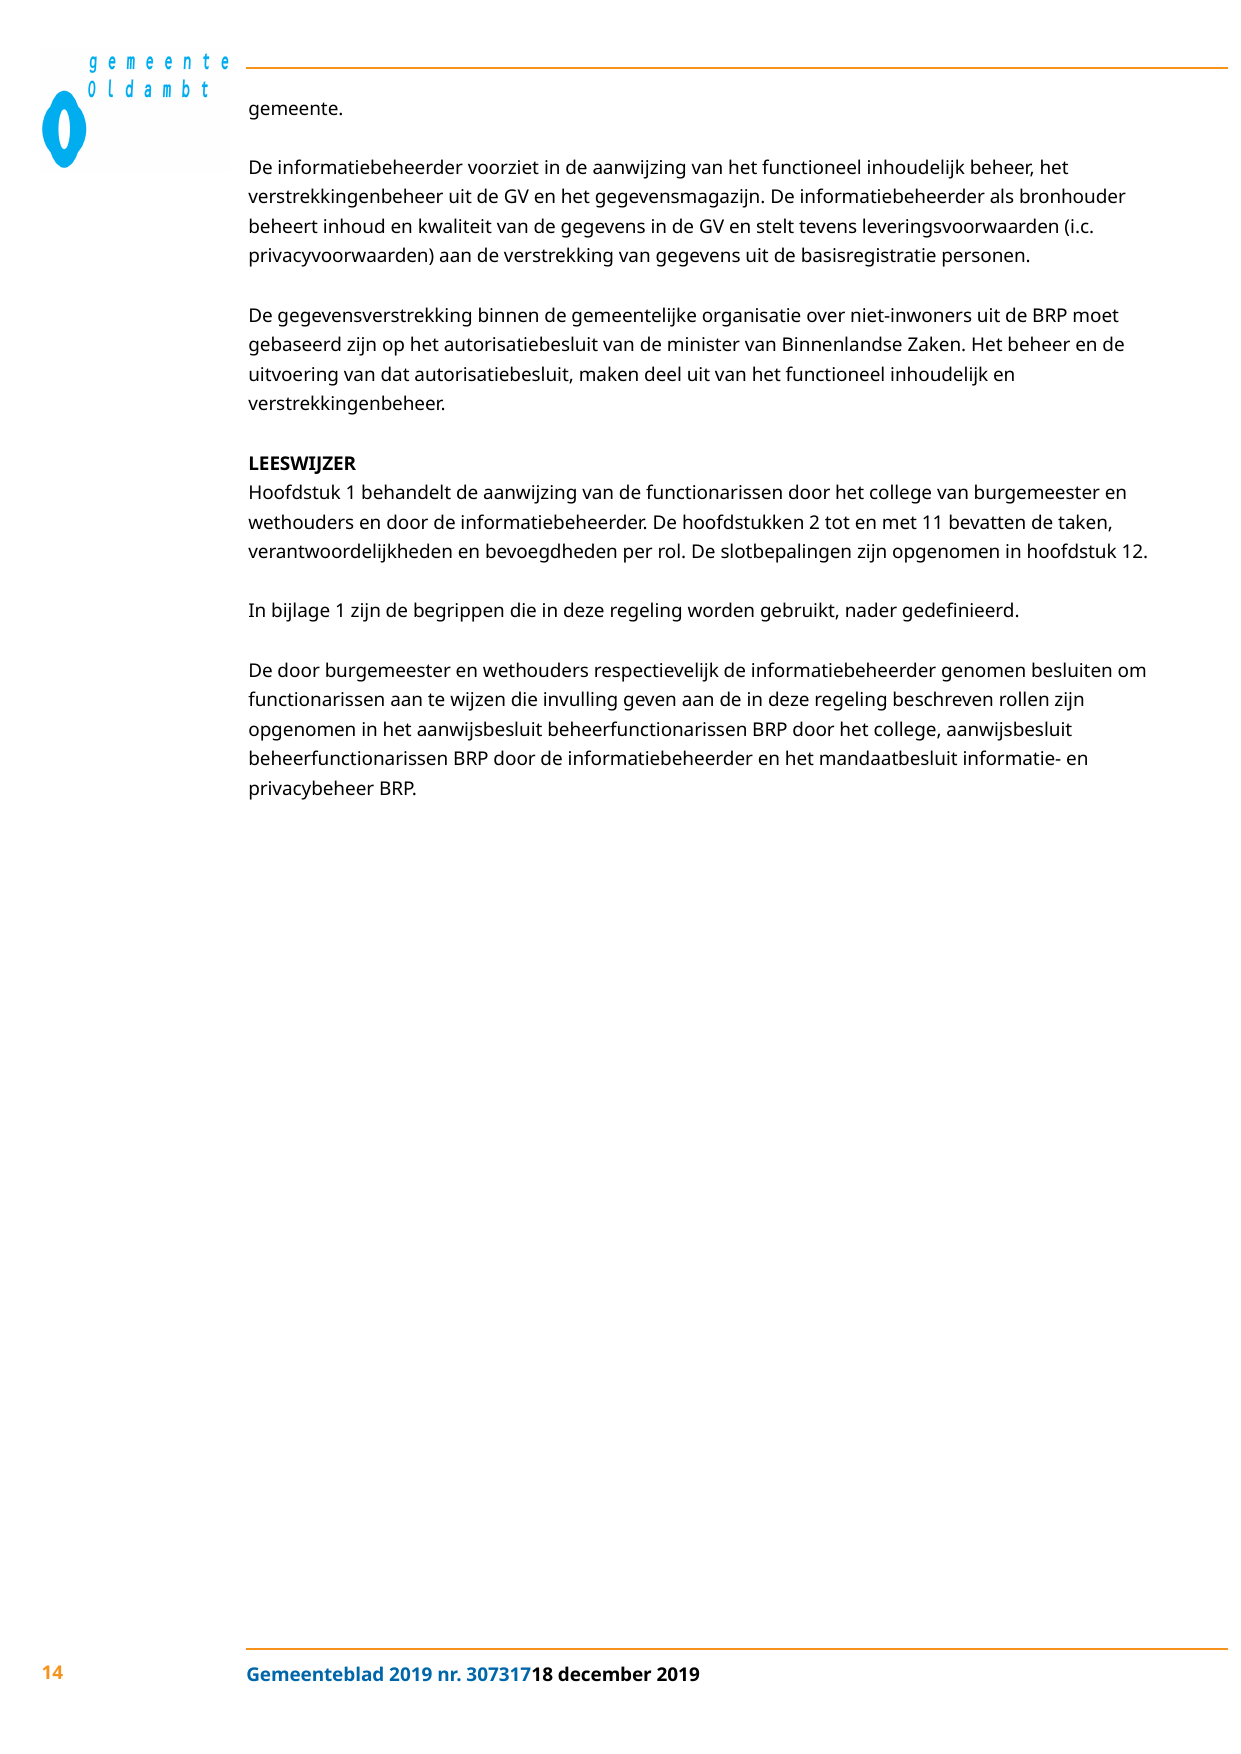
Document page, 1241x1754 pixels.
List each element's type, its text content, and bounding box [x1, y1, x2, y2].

text De gegevensverstrekking binnen de gemeentelijke organisatie over niet-inwoners uit de BRP moet gebaseerd zijn op het autorisatiebesluit van de minister van Binnenlandse Zaken. Het beheer en de uitvoering van dat autorisatiebesluit, maken deel uit van het functioneel inhoudelijk en verstrekkingenbeheer. [248, 302, 1152, 416]
text gemeente. [248, 95, 1152, 121]
text In bijlage 1 zijn de begrippen die in deze regeling worden gebruikt, nader gedefinieerd. [248, 598, 1152, 623]
text Hoofdstuk 1 behandelt de aanwijzing van de functionarissen door het college van burgemeester en wethouders en door de informatiebeheerder. De hoofdstukken 2 tot en met 11 bevatten de taken, verantwoordelijkheden en bevoegdheden per rol. De slotbepalingen zijn opgenomen in hoofdstuk 12. [248, 479, 1152, 564]
picture [41, 47, 231, 172]
text De informatiebeheerder voorziet in de aanwijzing van het functioneel inhoudelijk beheer, het verstrekkingenbeheer uit de GV en het gegevensmagazijn. De informatiebeheerder als bronhouder beheert inhoud en kwaliteit van de gegevens in de GV en stelt tevens leveringsvoorwaarden (i.c. privacyvoorwaarden) aan de verstrekking van gegevens uit de basisregistratie personen. [248, 154, 1152, 268]
text De door burgemeester en wethouders respectievelijk de informatiebeheerder genomen besluiten om functionarissen aan te wijzen die invulling geven aan de in deze regeling beschreven rollen zijn opgenomen in het aanwijsbesluit beheerfunctionarissen BRP door het college, aanwijsbesluit beheerfunctionarissen BRP door de informatiebeheerder en het mandaatbesluit informatie- en privacybeheer BRP. [248, 657, 1152, 801]
text LEESWIJZER [248, 450, 1152, 476]
